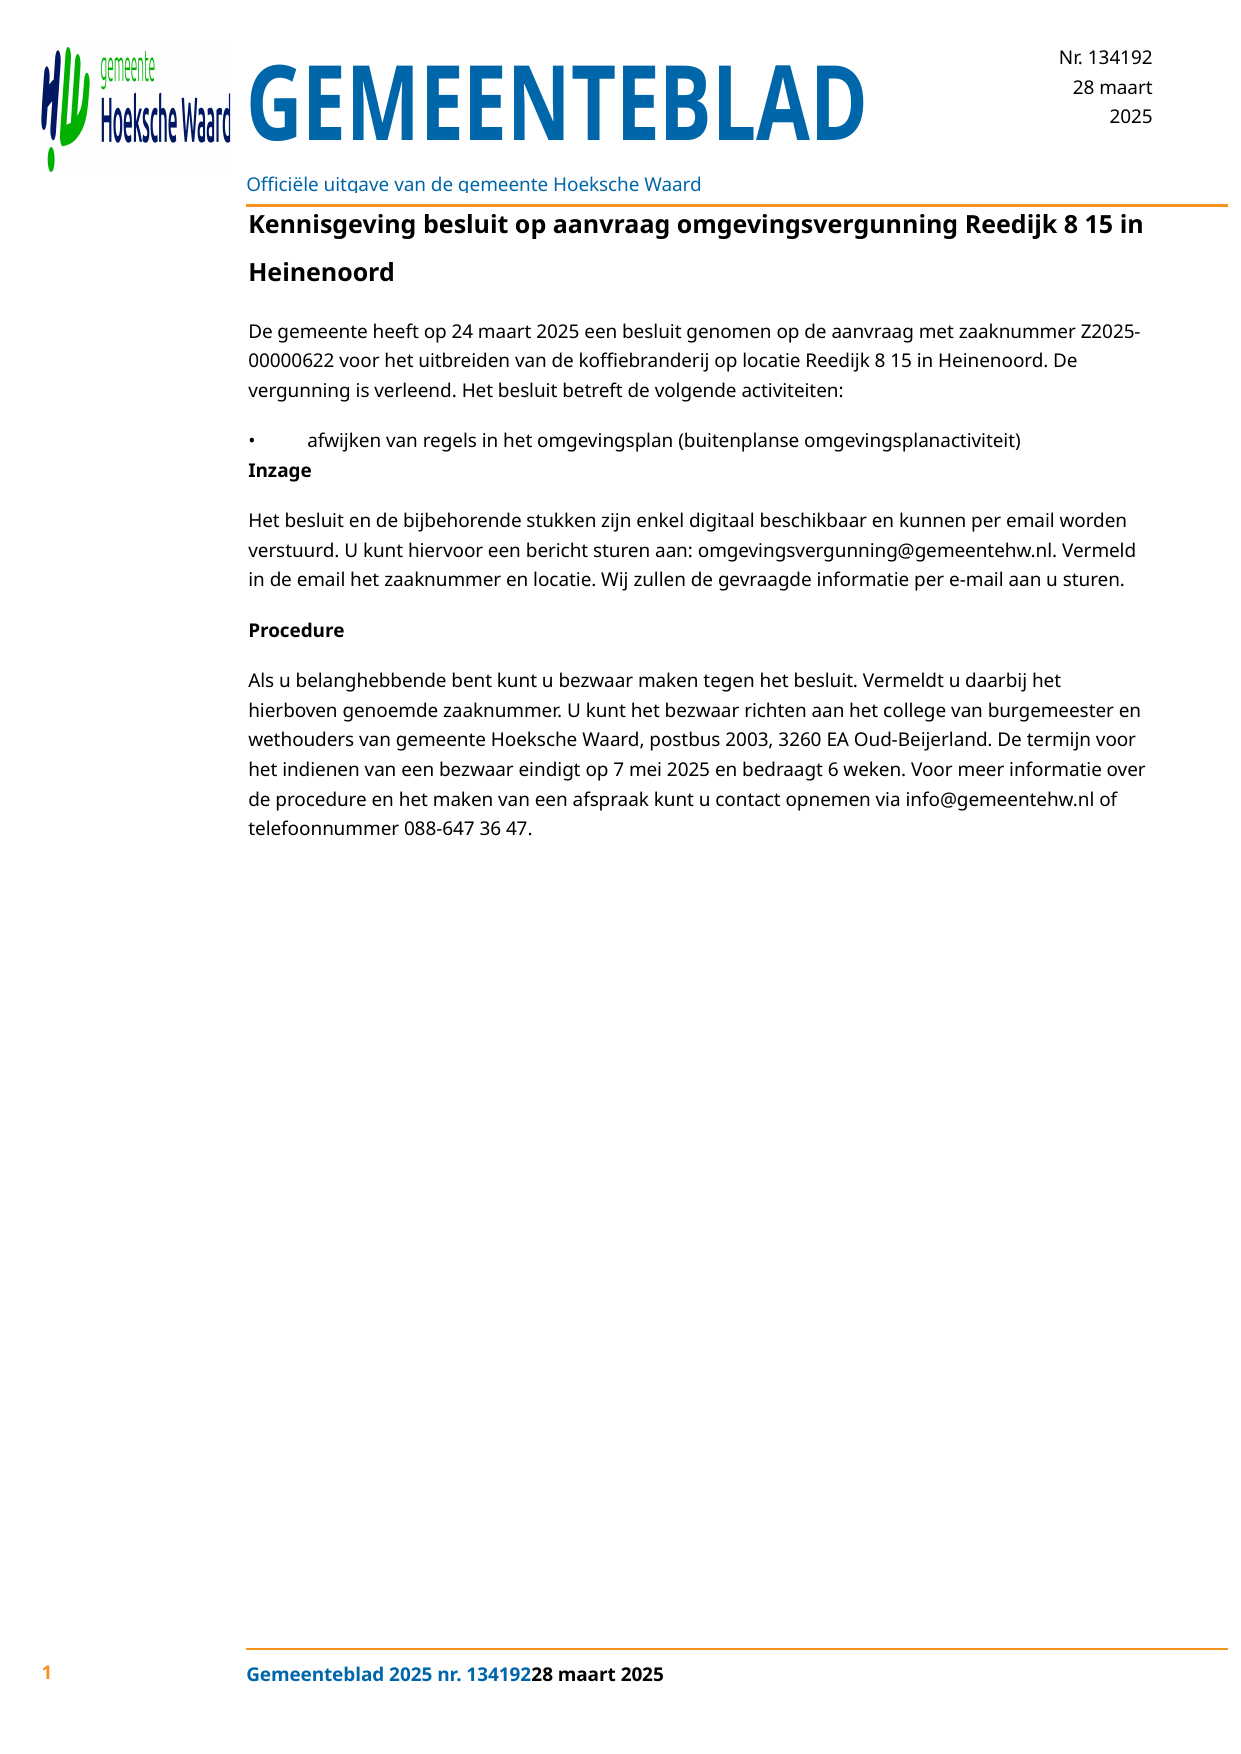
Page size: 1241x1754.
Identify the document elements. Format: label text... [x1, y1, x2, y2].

picture [41, 47, 231, 172]
text Als u belanghebbende bent kunt u bezwaar maken tegen het besluit. Vermeldt u daarbij het hierboven genoemde zaaknummer. U kunt het bezwaar richten aan het college van burgemeester en wethouders van gemeente Hoeksche Waard, postbus 2003, 3260 EA Oud-Beijerland. De termijn voor het indienen van een bezwaar eindigt op 7 mei 2025 en bedraagt 6 weken. Voor meer informatie over de procedure en het maken van een afspraak kunt u contact opnemen via info@gemeentehw.nl of telefoonnummer 088-647 36 47. [248, 667, 1152, 841]
text Procedure [248, 617, 1152, 643]
text Kennisgeving besluit op aanvraag omgevingsvergunning Reedijk 8 15 in Heinenoord [248, 207, 1152, 288]
list afwijken van regels in het omgevingsplan (buitenplanse omgevingsplanactiviteit) [248, 427, 1152, 453]
text De gemeente heeft op 24 maart 2025 een besluit genomen op de aanvraag met zaaknummer Z2025-00000622 voor het uitbreiden van de koffiebranderij op locatie Reedijk 8 15 in Heinenoord. De vergunning is verleend. Het besluit betreft de volgende activiteiten: [248, 318, 1152, 403]
text Het besluit en de bijbehorende stukken zijn enkel digitaal beschikbaar en kunnen per email worden verstuurd. U kunt hiervoor een bericht sturen aan: omgevingsvergunning@gemeentehw.nl. Vermeld in de email het zaaknummer en locatie. Wij zullen de gevraagde informatie per e-mail aan u sturen. [248, 507, 1152, 592]
text Inzage [248, 457, 1152, 483]
